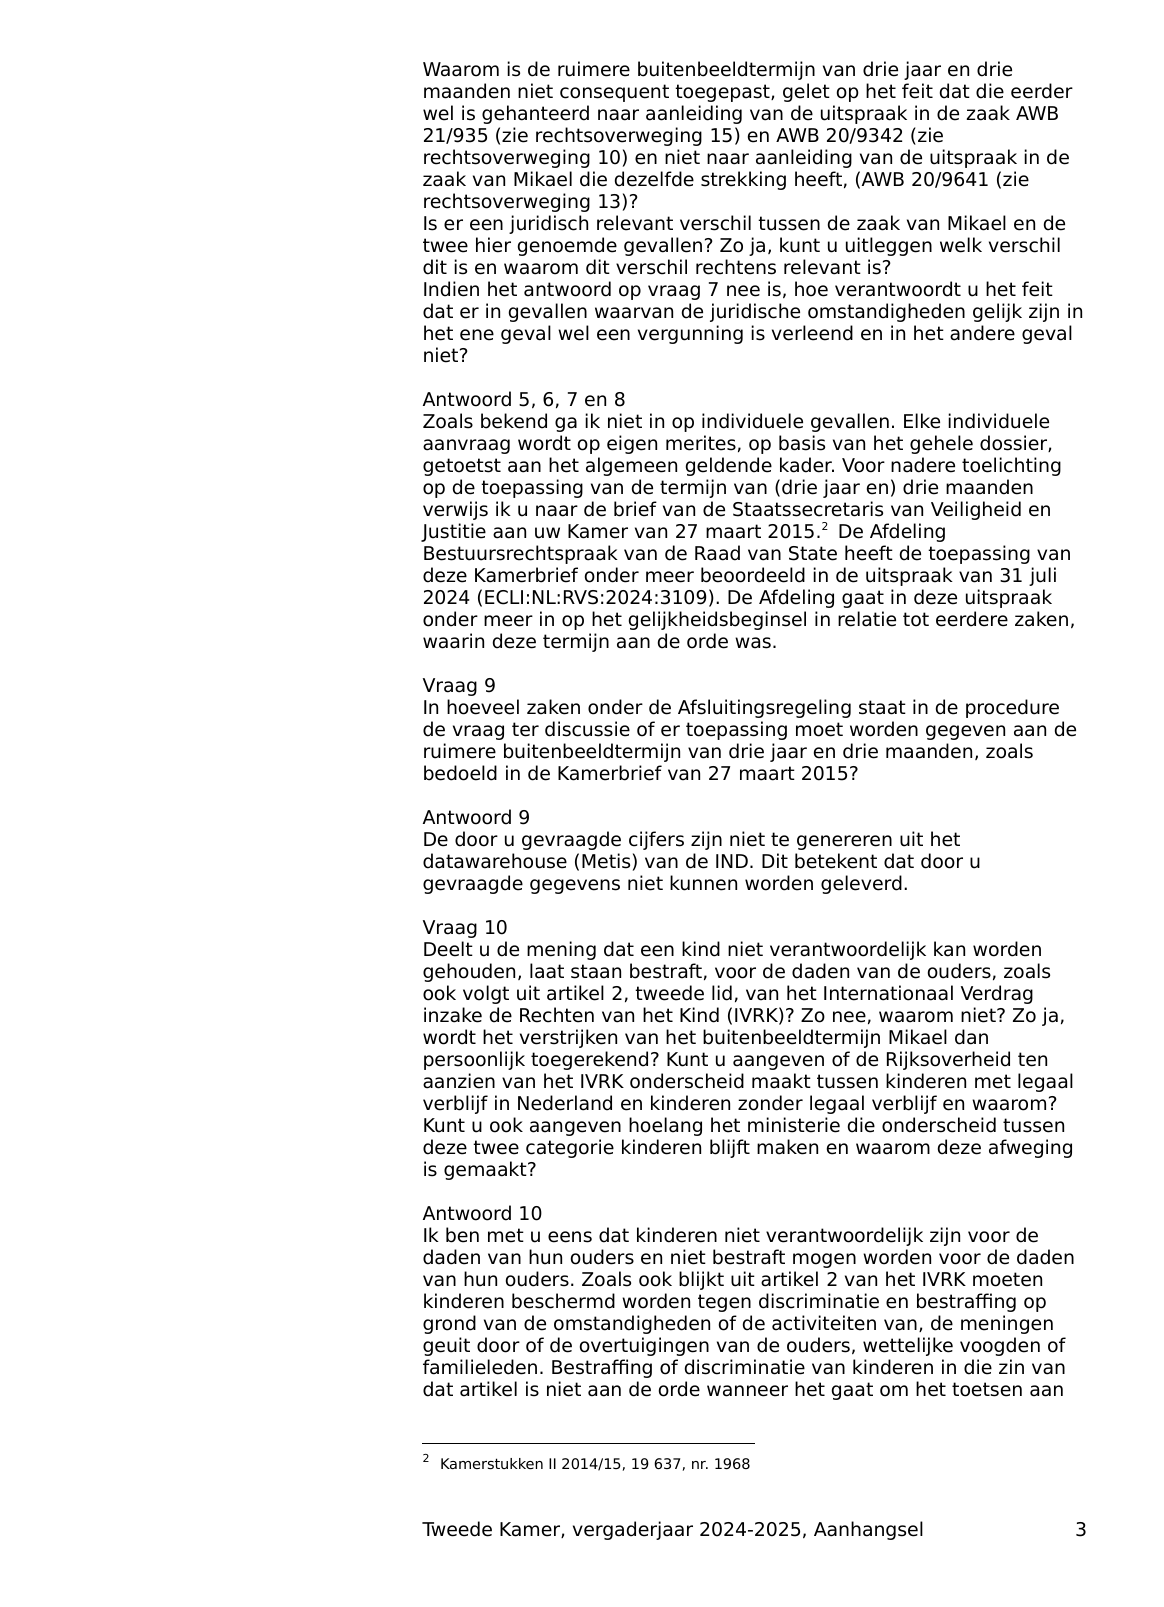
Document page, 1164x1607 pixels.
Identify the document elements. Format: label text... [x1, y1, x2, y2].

text Kamerstukken II 2014/15, 19 637, nr. 1968 [422, 1452, 1087, 1474]
text Vraag 9 [422, 675, 1087, 697]
text Vraag 10 [422, 917, 1087, 939]
text Antwoord 9 [422, 807, 1087, 829]
text Indien het antwoord op vraag 7 nee is, hoe verantwoordt u het feit dat er in gevallen waarvan de juridische omstandigheden gelijk zijn in het ene geval wel een vergunning is verleend en in het andere geval niet? [422, 279, 1087, 367]
text Deelt u de mening dat een kind niet verantwoordelijk kan worden gehouden, laat staan bestraft, voor de daden van de ouders, zoals ook volgt uit artikel 2, tweede lid, van het Internationaal Verdrag inzake de Rechten van het Kind (IVRK)? Zo nee, waarom niet? Zo ja, wordt het verstrijken van het buitenbeeldtermijn Mikael dan persoonlijk toegerekend? Kunt u aangeven of de Rijksoverheid ten aanzien van het IVRK onderscheid maakt tussen kinderen met legaal verblijf in Nederland en kinderen zonder legaal verblijf en waarom? Kunt u ook aangeven hoelang het ministerie die onderscheid tussen deze twee categorie kinderen blijft maken en waarom deze afweging is gemaakt? [422, 939, 1087, 1181]
text Antwoord 10 [422, 1203, 1087, 1225]
text De door u gevraagde cijfers zijn niet te genereren uit het datawarehouse (Metis) van de IND. Dit betekent dat door u gevraagde gegevens niet kunnen worden geleverd. [422, 829, 1087, 895]
text In hoeveel zaken onder de Afsluitingsregeling staat in de procedure de vraag ter discussie of er toepassing moet worden gegeven aan de ruimere buitenbeeldtermijn van drie jaar en drie maanden, zoals bedoeld in de Kamerbrief van 27 maart 2015? [422, 697, 1087, 785]
text Antwoord 5, 6, 7 en 8 [422, 389, 1087, 411]
text Waarom is de ruimere buitenbeeldtermijn van drie jaar en drie maanden niet consequent toegepast, gelet op het feit dat die eerder wel is gehanteerd naar aanleiding van de uitspraak in de zaak AWB 21/935 (zie rechtsoverweging 15) en AWB 20/9342 (zie rechtsoverweging 10) en niet naar aanleiding van de uitspraak in de zaak van Mikael die dezelfde strekking heeft, (AWB 20/9641 (zie rechtsoverweging 13)? [422, 59, 1087, 213]
text Is er een juridisch relevant verschil tussen de zaak van Mikael en de twee hier genoemde gevallen? Zo ja, kunt u uitleggen welk verschil dit is en waarom dit verschil rechtens relevant is? [422, 213, 1087, 279]
text Zoals bekend ga ik niet in op individuele gevallen. Elke individuele aanvraag wordt op eigen merites, op basis van het gehele dossier, getoetst aan het algemeen geldende kader. Voor nadere toelichting op de toepassing van de termijn van (drie jaar en) drie maanden verwijs ik u naar de brief van de Staatssecretaris van Veiligheid en Justitie aan uw Kamer van 27 maart 2015. De Afdeling Bestuursrechtspraak van de Raad van State heeft de toepassing van deze Kamerbrief onder meer beoordeeld in de uitspraak van 31 juli 2024 (ECLI:NL:RVS:2024:3109). De Afdeling gaat in deze uitspraak onder meer in op het gelijkheidsbeginsel in relatie tot eerdere zaken, waarin deze termijn aan de orde was. [422, 411, 1087, 653]
text Ik ben met u eens dat kinderen niet verantwoordelijk zijn voor de daden van hun ouders en niet bestraft mogen worden voor de daden van hun ouders. Zoals ook blijkt uit artikel 2 van het IVRK moeten kinderen beschermd worden tegen discriminatie en bestraffing op grond van de omstandigheden of de activiteiten van, de meningen geuit door of de overtuigingen van de ouders, wettelijke voogden of familieleden. Bestraffing of discriminatie van kinderen in die zin van dat artikel is niet aan de orde wanneer het gaat om het toetsen aan [422, 1225, 1087, 1401]
